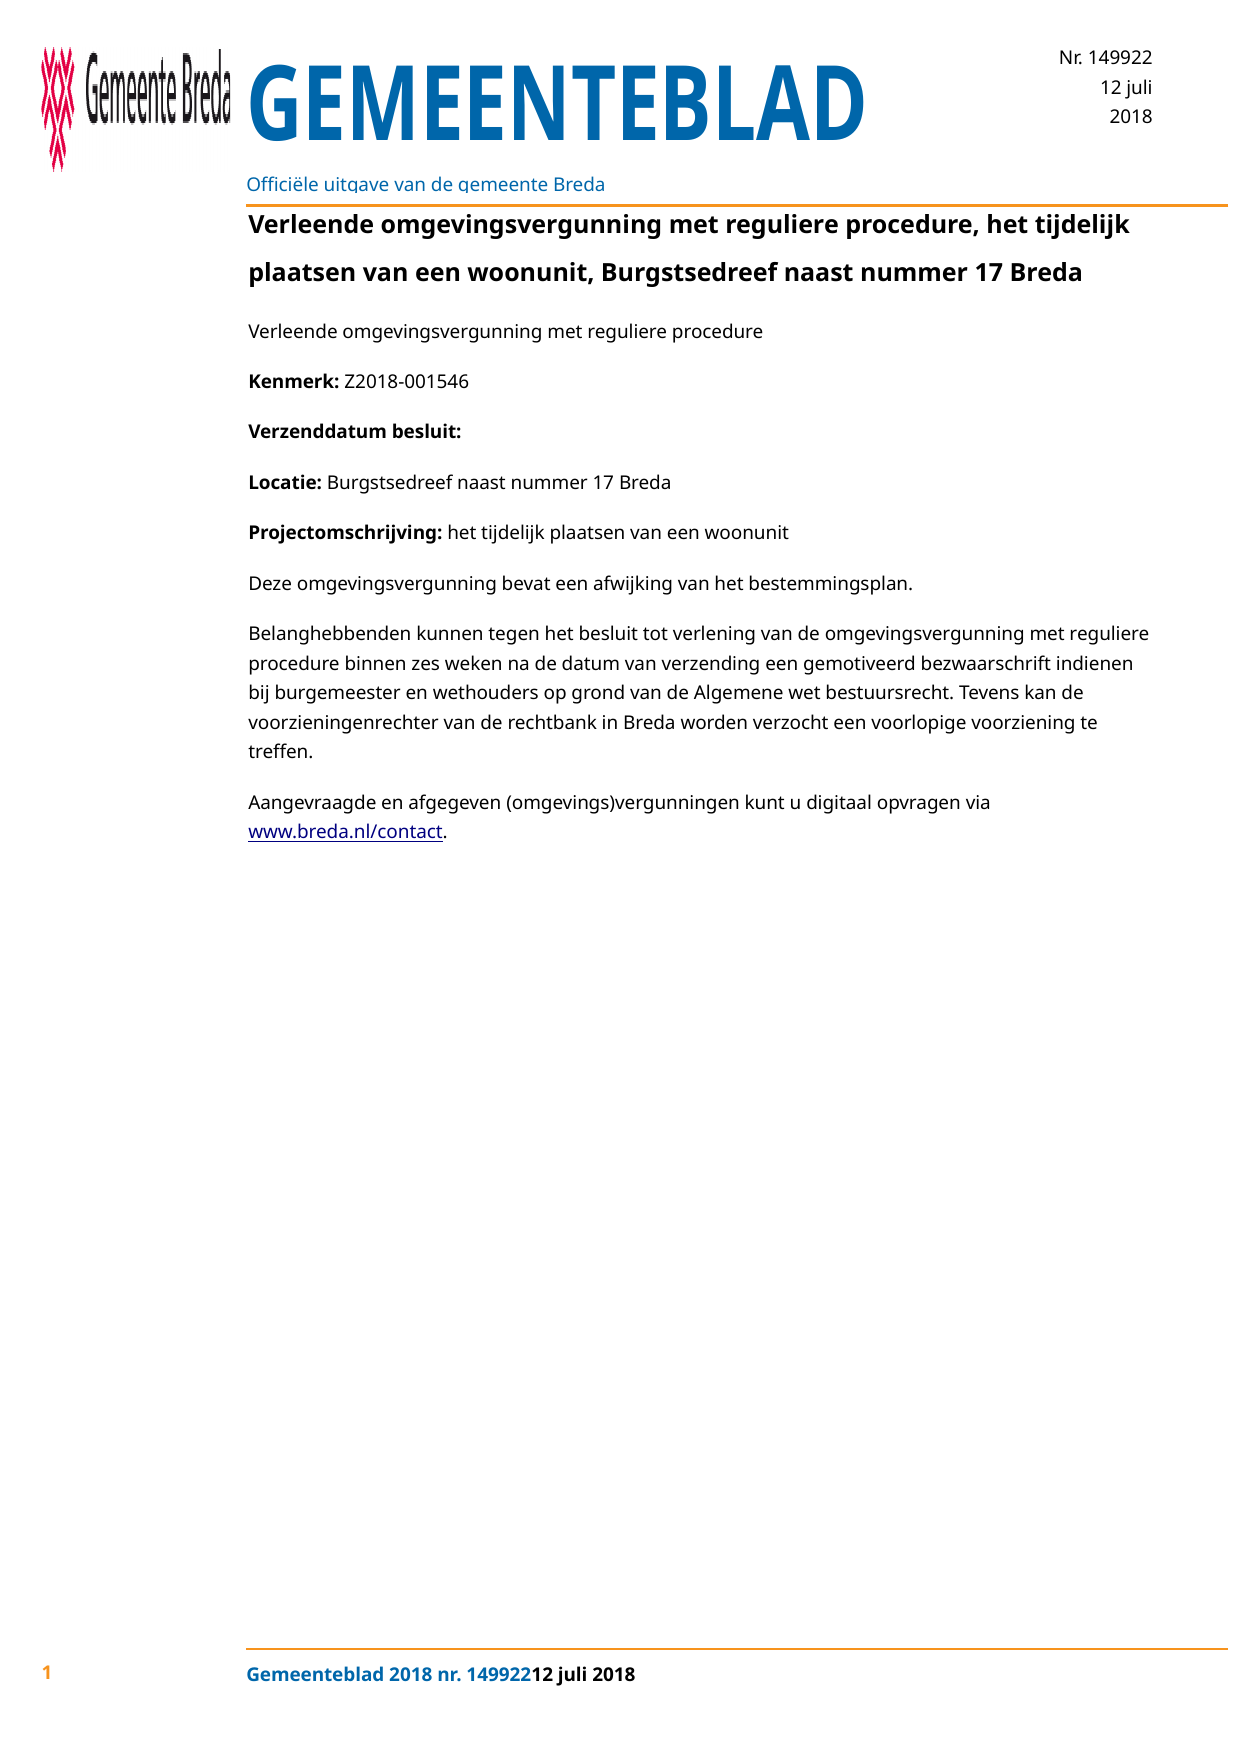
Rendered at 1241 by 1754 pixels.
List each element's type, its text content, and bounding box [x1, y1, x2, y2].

picture [41, 47, 231, 172]
text Verleende omgevingsvergunning met reguliere procedure, het tijdelijk plaatsen van een woonunit, Burgstsedreef naast nummer 17 Breda [248, 207, 1152, 288]
text Verzenddatum besluit: [248, 419, 1152, 444]
text Aangevraagde en afgegeven (omgevings)vergunningen kunt u digitaal opvragen via www.breda.nl/contact. [248, 789, 1152, 844]
text Belanghebbenden kunnen tegen het besluit tot verlening van de omgevingsvergunning met reguliere procedure binnen zes weken na de datum van verzending een gemotiveerd bezwaarschrift indienen bij burgemeester en wethouders op grond van de Algemene wet bestuursrecht. Tevens kan de voorzieningenrechter van de rechtbank in Breda worden verzocht een voorlopige voorziening te treffen. [248, 620, 1152, 764]
text Verleende omgevingsvergunning met reguliere procedure [248, 318, 1152, 344]
text Projectomschrijving: het tijdelijk plaatsen van een woonunit [248, 519, 1152, 545]
text Locatie: Burgstsedreef naast nummer 17 Breda [248, 469, 1152, 495]
text Kenmerk: Z2018-001546 [248, 368, 1152, 394]
text Deze omgevingsvergunning bevat een afwijking van het bestemmingsplan. [248, 570, 1152, 596]
